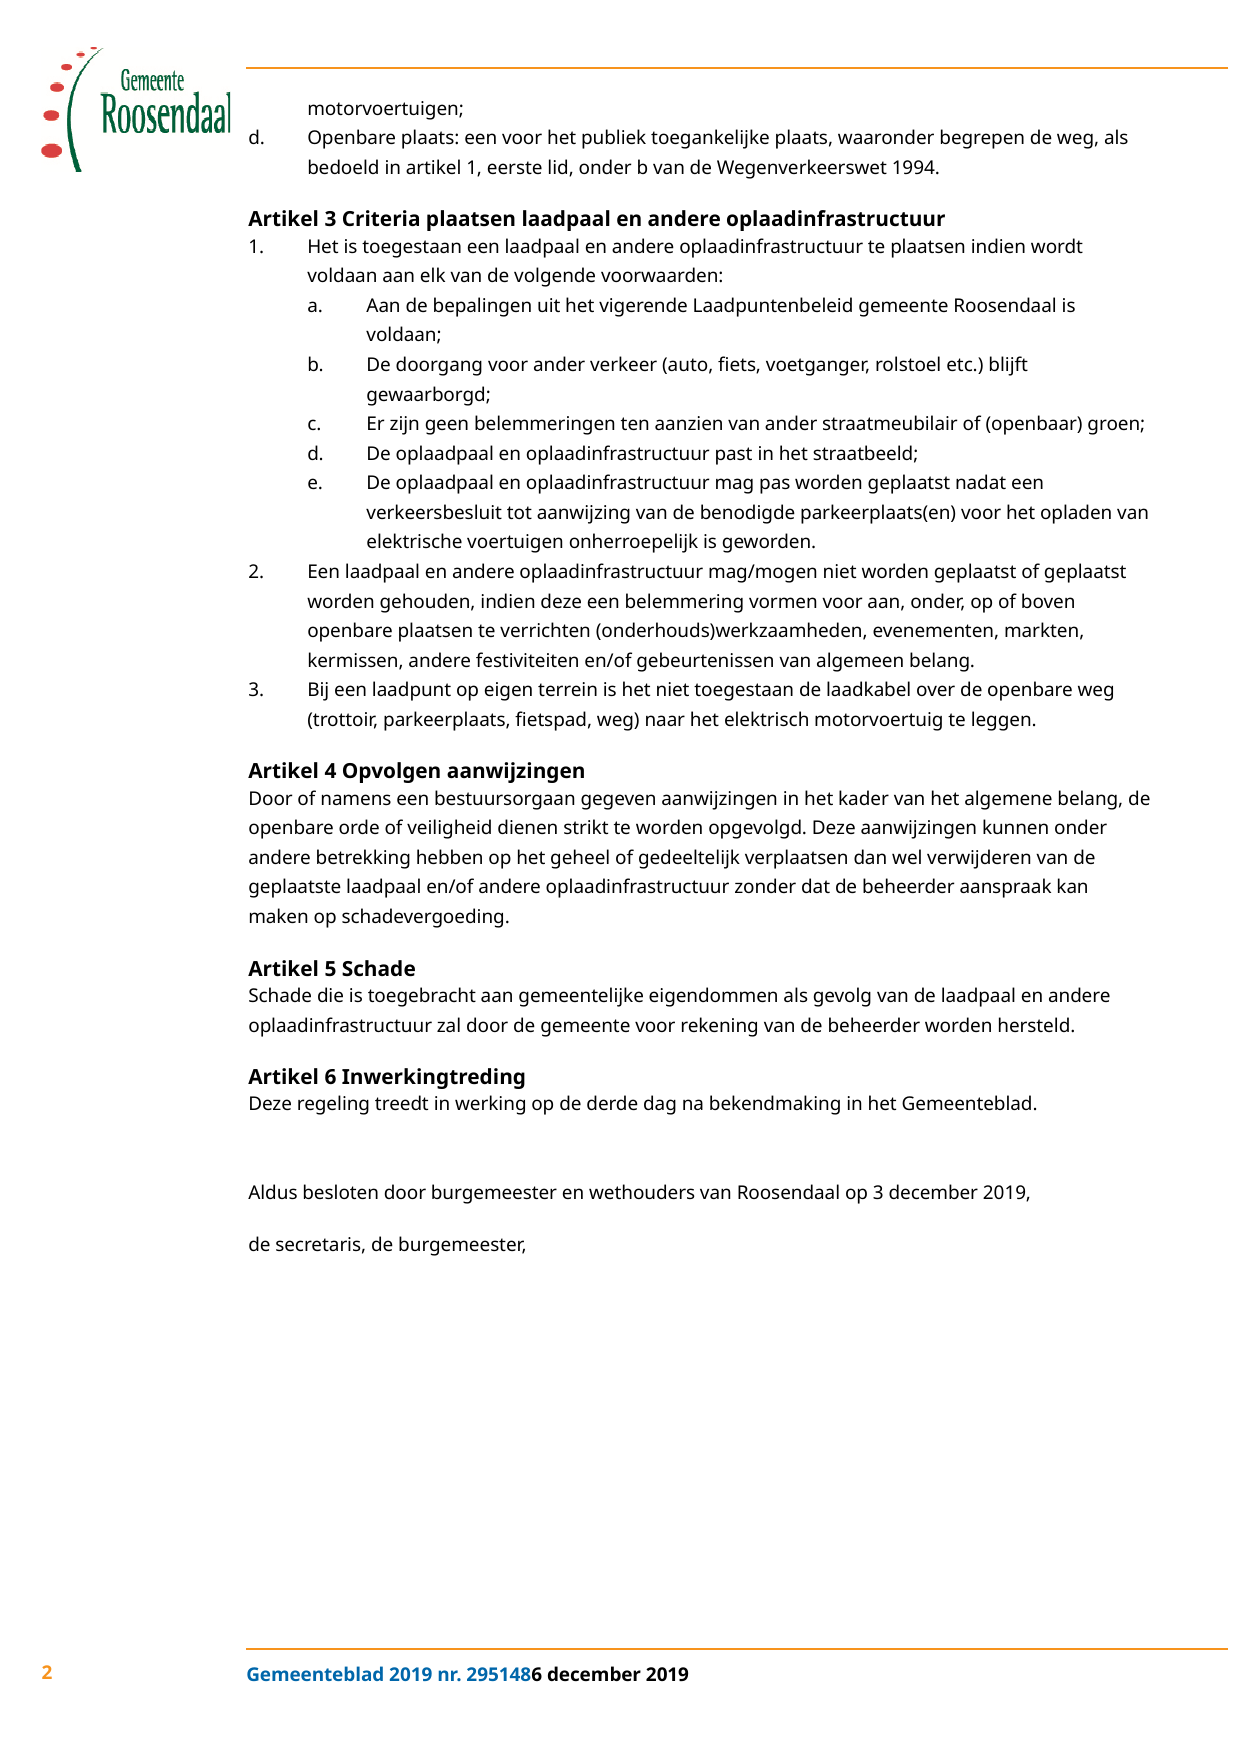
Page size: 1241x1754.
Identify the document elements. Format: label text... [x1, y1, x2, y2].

text Artikel 3 Criteria plaatsen laadpaal en andere oplaadinfrastructuur [248, 204, 1152, 233]
text Artikel 4 Opvolgen aanwijzingen [248, 757, 1152, 785]
list De doorgang voor ander verkeer (auto, fiets, voetganger, rolstoel etc.) blijft gewaarborgd; [307, 351, 1152, 406]
list motorvoertuigen; [248, 95, 1152, 121]
list De oplaadpaal en oplaadinfrastructuur past in het straatbeeld; [307, 440, 1152, 466]
text Aldus besloten door burgemeester en wethouders van Roosendaal op 3 december 2019, [248, 1179, 1152, 1205]
list Een laadpaal en andere oplaadinfrastructuur mag/mogen niet worden geplaatst of geplaatst worden gehouden, indien deze een belemmering vormen voor aan, onder, op of boven openbare plaatsen te verrichten (onderhouds)werkzaamheden, evenementen, markten, kermissen, andere festiviteiten en/of gebeurtenissen van algemeen belang. [248, 558, 1152, 673]
list De oplaadpaal en oplaadinfrastructuur mag pas worden geplaatst nadat een verkeersbesluit tot aanwijzing van de benodigde parkeerplaats(en) voor het opladen van elektrische voertuigen onherroepelijk is geworden. [307, 469, 1152, 554]
list Aan de bepalingen uit het vigerende Laadpuntenbeleid gemeente Roosendaal is voldaan; [307, 292, 1152, 347]
text de secretaris, de burgemeester, [248, 1231, 1152, 1257]
list Het is toegestaan een laadpaal en andere oplaadinfrastructuur te plaatsen indien wordt voldaan aan elk van de volgende voorwaarden: [248, 233, 1152, 288]
text Artikel 5 Schade [248, 954, 1152, 982]
text Artikel 6 Inwerkingtreding [248, 1062, 1152, 1091]
list Openbare plaats: een voor het publiek toegankelijke plaats, waaronder begrepen de weg, als bedoeld in artikel 1, eerste lid, onder b van de Wegenverkeerswet 1994. [248, 124, 1152, 180]
list Er zijn geen belemmeringen ten aanzien van ander straatmeubilair of (openbaar) groen; [307, 410, 1152, 436]
text Door of namens een bestuursorgaan gegeven aanwijzingen in het kader van het algemene belang, de openbare orde of veiligheid dienen strikt te worden opgevolgd. Deze aanwijzingen kunnen onder andere betrekking hebben op het geheel of gedeeltelijk verplaatsen dan wel verwijderen van de geplaatste laadpaal en/of andere oplaadinfrastructuur zonder dat de beheerder aanspraak kan maken op schadevergoeding. [248, 785, 1152, 929]
picture [41, 47, 231, 172]
text Schade die is toegebracht aan gemeentelijke eigendommen als gevolg van de laadpaal en andere oplaadinfrastructuur zal door de gemeente voor rekening van de beheerder worden hersteld. [248, 982, 1152, 1037]
text Deze regeling treedt in werking op de derde dag na bekendmaking in het Gemeenteblad. [248, 1091, 1152, 1116]
list Bij een laadpunt op eigen terrein is het niet toegestaan de laadkabel over de openbare weg (trottoir, parkeerplaats, fietspad, weg) naar het elektrisch motorvoertuig te leggen. [248, 677, 1152, 732]
